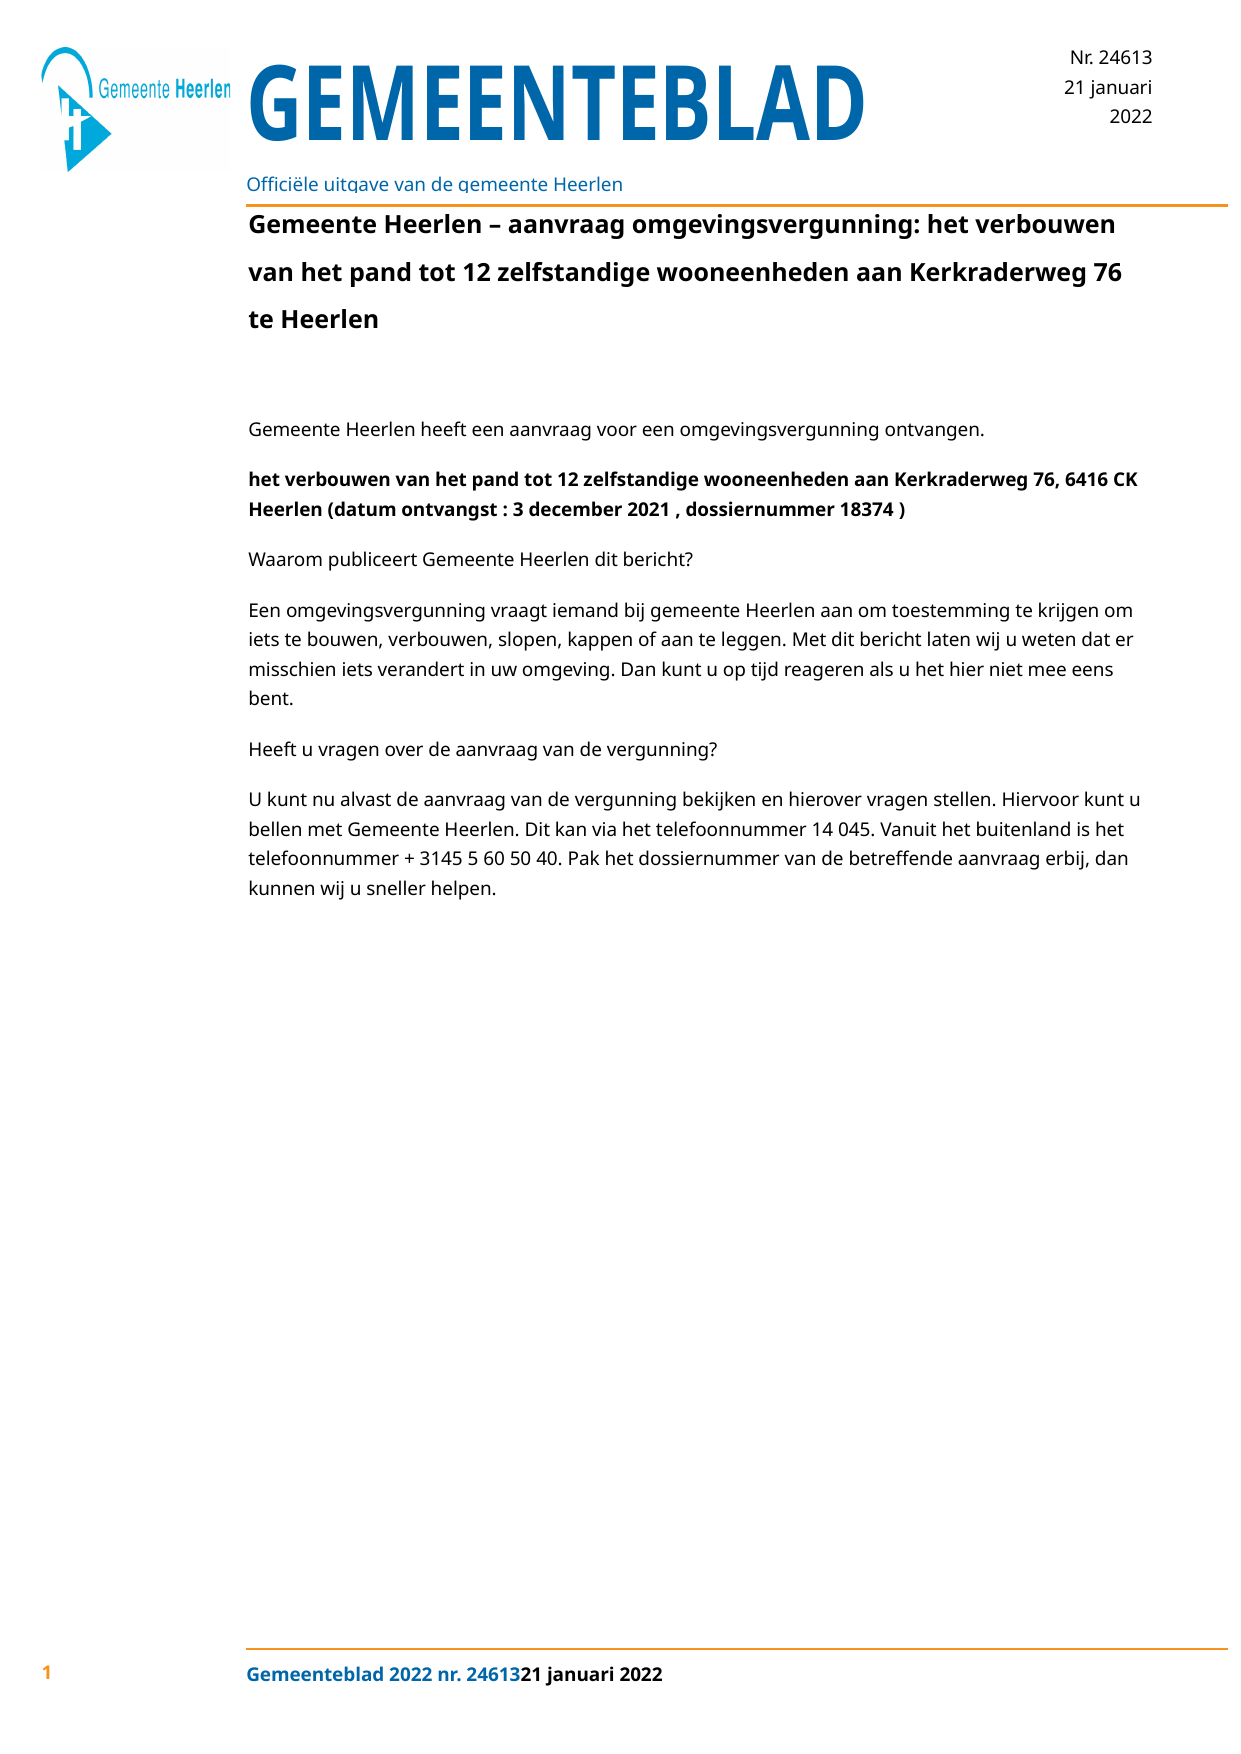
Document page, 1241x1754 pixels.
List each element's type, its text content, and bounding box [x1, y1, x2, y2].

text het verbouwen van het pand tot 12 zelfstandige wooneenheden aan Kerkraderweg 76, 6416 CK Heerlen (datum ontvangst : 3 december 2021 , dossiernummer 18374 ) [248, 466, 1152, 522]
text Heeft u vragen over de aanvraag van de vergunning? [248, 736, 1152, 762]
picture [41, 47, 231, 172]
text Gemeente Heerlen heeft een aanvraag voor een omgevingsvergunning ontvangen. [248, 416, 1152, 442]
text U kunt nu alvast de aanvraag van de vergunning bekijken en hierover vragen stellen. Hiervoor kunt u bellen met Gemeente Heerlen. Dit kan via het telefoonnummer 14 045. Vanuit het buitenland is het telefoonnummer + 3145 5 60 50 40. Pak het dossiernummer van de betreffende aanvraag erbij, dan kunnen wij u sneller helpen. [248, 786, 1152, 901]
text Waarom publiceert Gemeente Heerlen dit bericht? [248, 546, 1152, 572]
picture [41, 47, 59, 70]
text Gemeente Heerlen – aanvraag omgevingsvergunning: het verbouwen van het pand tot 12 zelfstandige wooneenheden aan Kerkraderweg 76 te Heerlen [248, 207, 1152, 336]
text Een omgevingsvergunning vraagt iemand bij gemeente Heerlen aan om toestemming te krijgen om iets te bouwen, verbouwen, slopen, kappen of aan te leggen. Met dit bericht laten wij u weten dat er misschien iets verandert in uw omgeving. Dan kunt u op tijd reageren als u het hier niet mee eens bent. [248, 597, 1152, 711]
